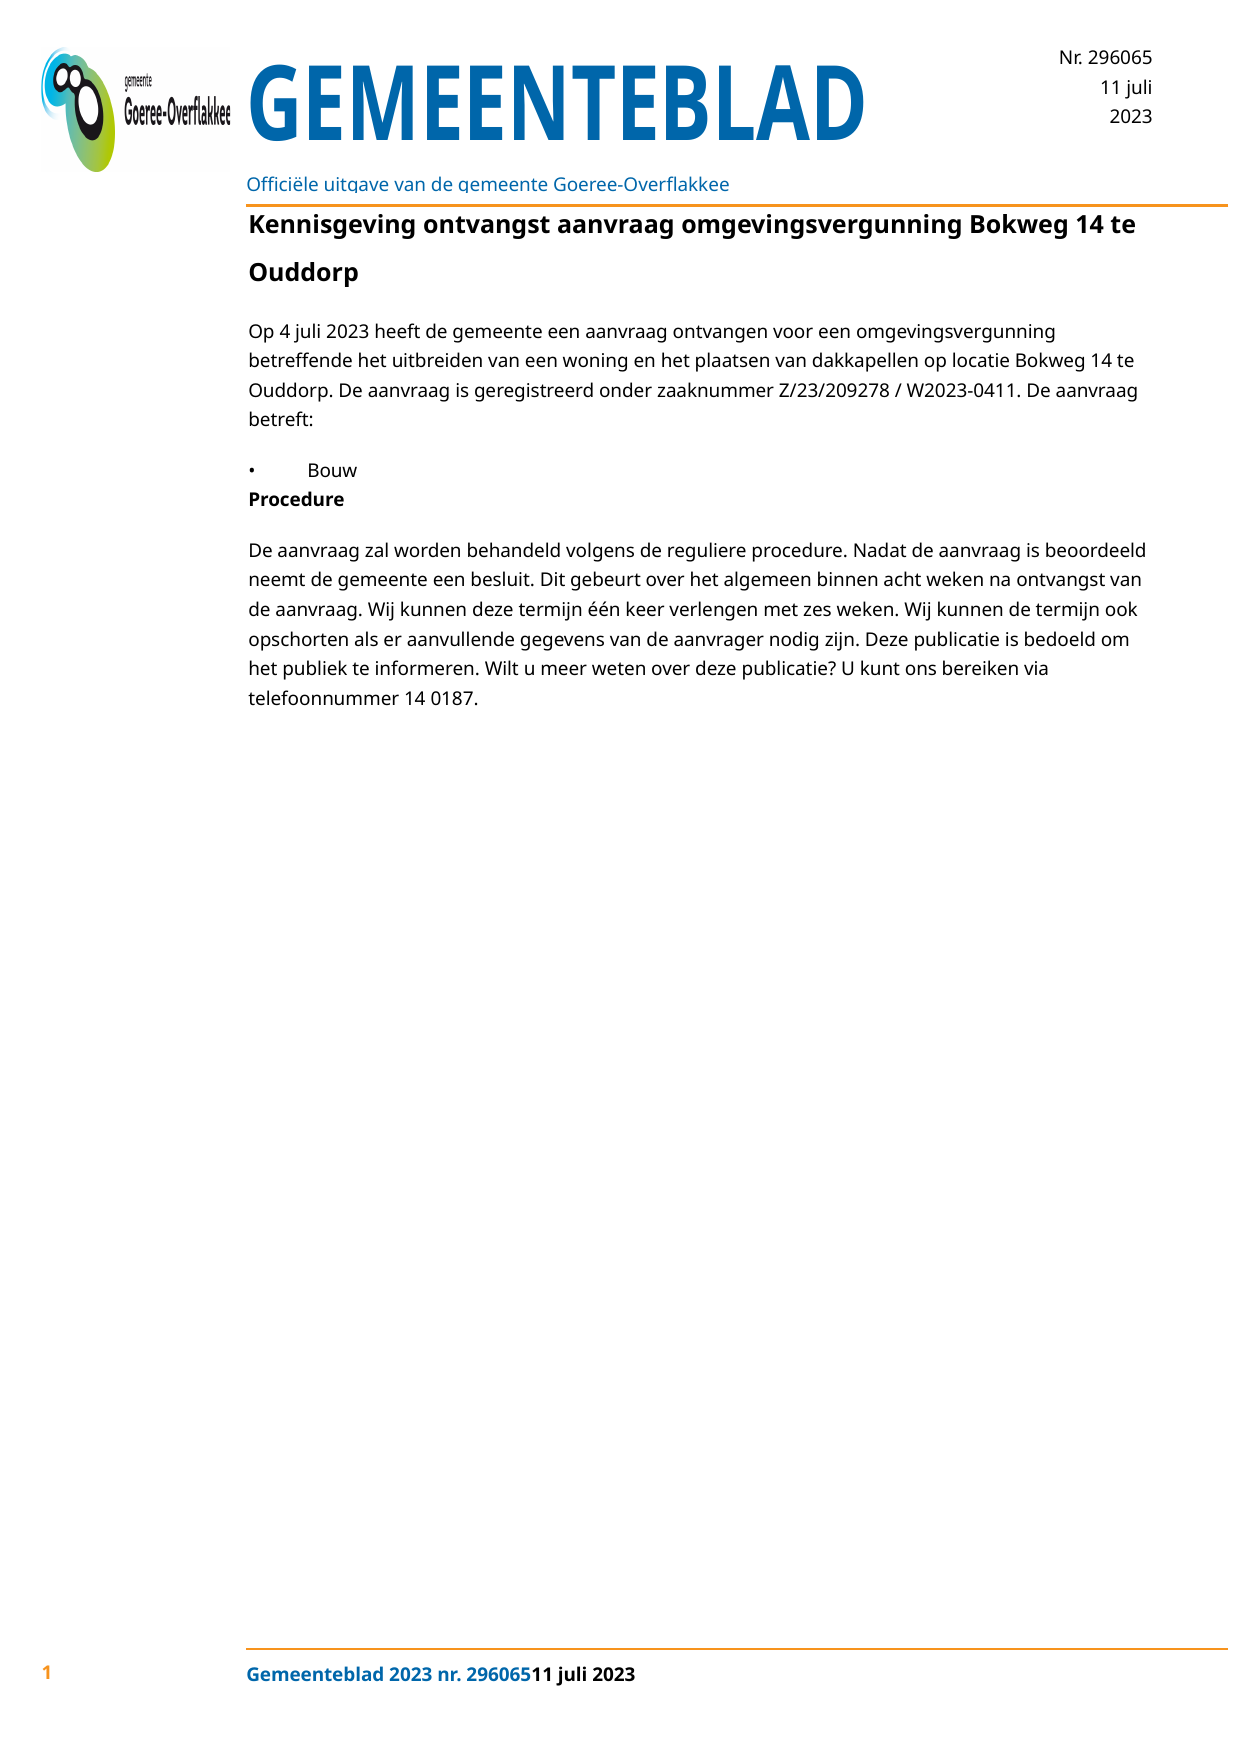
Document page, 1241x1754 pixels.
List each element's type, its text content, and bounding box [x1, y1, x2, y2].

text Procedure [248, 487, 1152, 512]
picture [41, 47, 231, 172]
text Kennisgeving ontvangst aanvraag omgevingsvergunning Bokweg 14 te Ouddorp [248, 207, 1152, 288]
list Bouw [248, 457, 1152, 483]
text De aanvraag zal worden behandeld volgens de reguliere procedure. Nadat de aanvraag is beoordeeld neemt de gemeente een besluit. Dit gebeurt over het algemeen binnen acht weken na ontvangst van de aanvraag. Wij kunnen deze termijn één keer verlengen met zes weken. Wij kunnen de termijn ook opschorten als er aanvullende gegevens van de aanvrager nodig zijn. Deze publicatie is bedoeld om het publiek te informeren. Wilt u meer weten over deze publicatie? U kunt ons bereiken via telefoonnummer 14 0187. [248, 537, 1152, 711]
text Op 4 juli 2023 heeft de gemeente een aanvraag ontvangen voor een omgevingsvergunning betreffende het uitbreiden van een woning en het plaatsen van dakkapellen op locatie Bokweg 14 te Ouddorp. De aanvraag is geregistreerd onder zaaknummer Z/23/209278 / W2023-0411. De aanvraag betreft: [248, 318, 1152, 432]
